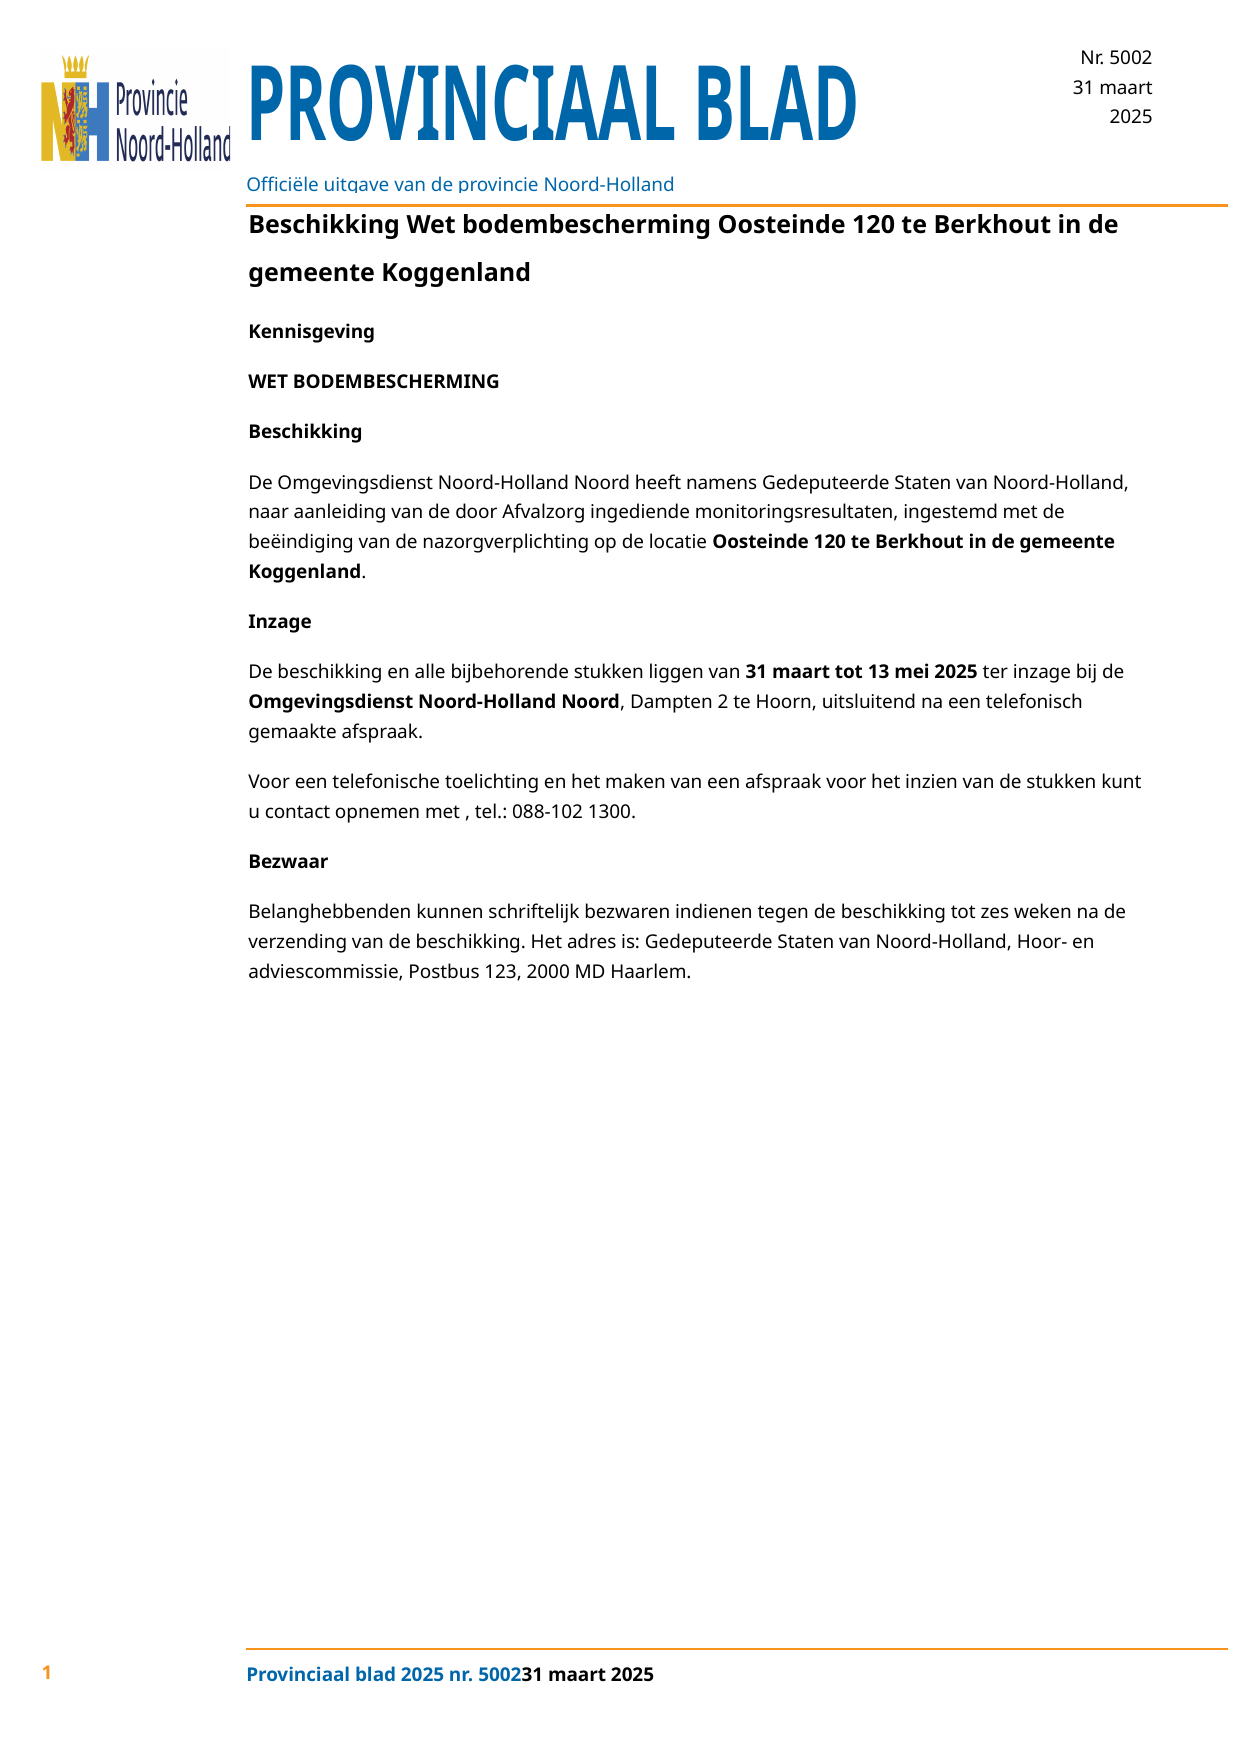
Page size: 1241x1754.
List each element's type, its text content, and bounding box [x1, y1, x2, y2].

text De beschikking en alle bijbehorende stukken liggen van 31 maart tot 13 mei 2025 ter inzage bij de Omgevingsdienst Noord-Holland Noord, Dampten 2 te Hoorn, uitsluitend na een telefonisch gemaakte afspraak. [248, 659, 1152, 744]
text Voor een telefonische toelichting en het maken van een afspraak voor het inzien van de stukken kunt u contact opnemen met , tel.: 088-102 1300. [248, 768, 1152, 824]
picture [41, 47, 231, 172]
text Beschikking Wet bodembescherming Oosteinde 120 te Berkhout in de gemeente Koggenland [248, 207, 1152, 288]
text Bezwaar [248, 848, 1152, 874]
text Kennisgeving [248, 318, 1152, 344]
text Inzage [248, 608, 1152, 634]
text WET BODEMBESCHERMING [248, 368, 1152, 394]
text Belanghebbenden kunnen schriftelijk bezwaren indienen tegen de beschikking tot zes weken na de verzending van de beschikking. Het adres is: Gedeputeerde Staten van Noord-Holland, Hoor- en adviescommissie, Postbus 123, 2000 MD Haarlem. [248, 899, 1152, 984]
text Beschikking [248, 419, 1152, 444]
text De Omgevingsdienst Noord-Holland Noord heeft namens Gedeputeerde Staten van Noord-Holland, naar aanleiding van de door Afvalzorg ingediende monitoringsresultaten, ingestemd met de beëindiging van de nazorgverplichting op de locatie Oosteinde 120 te Berkhout in de gemeente Koggenland. [248, 469, 1152, 584]
